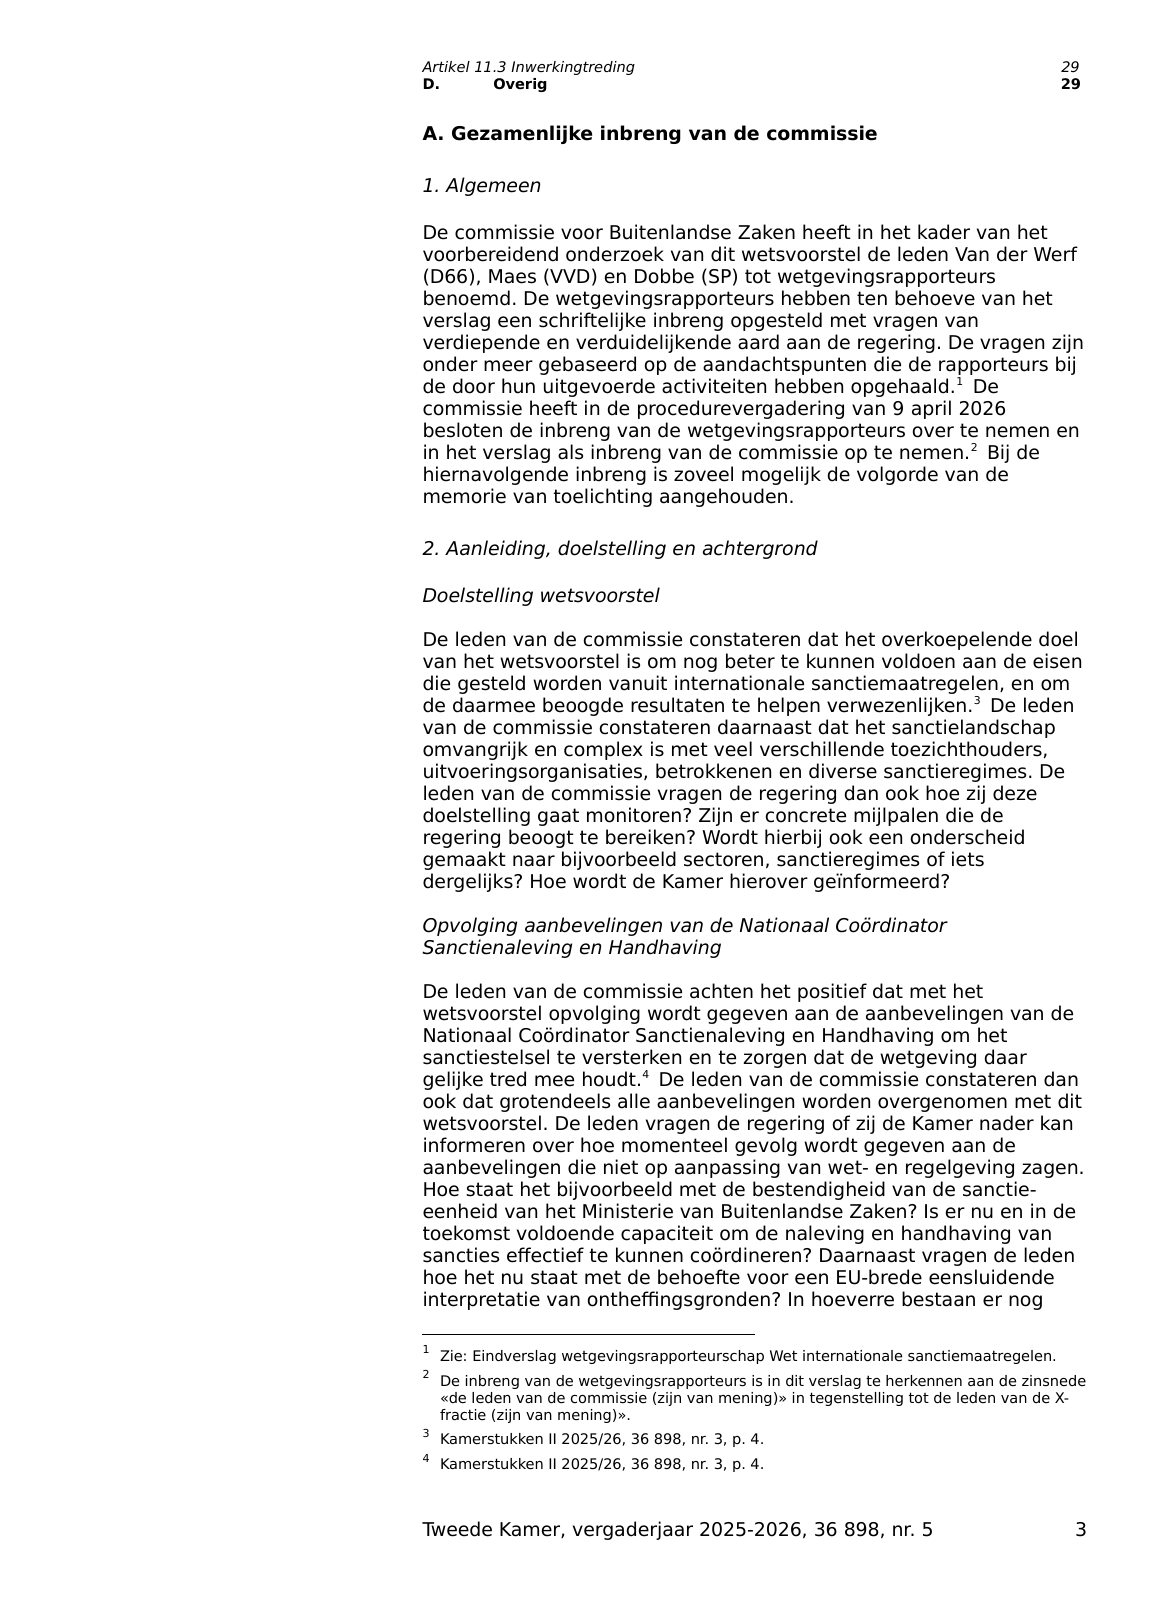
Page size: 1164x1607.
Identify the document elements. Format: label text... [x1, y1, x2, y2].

subtitle Opvolging aanbevelingen van de Nationaal Coördinator Sanctienaleving en Handhaving [422, 915, 1087, 959]
text De commissie voor Buitenlandse Zaken heeft in het kader van het voorbereidend onderzoek van dit wetsvoorstel de leden Van der Werf (D66), Maes (VVD) en Dobbe (SP) tot wetgevingsrapporteurs benoemd. De wetgevingsrapporteurs hebben ten behoeve van het verslag een schriftelijke inbreng opgesteld met vragen van verdiepende en verduidelijkende aard aan de regering. De vragen zijn onder meer gebaseerd op de aandachtspunten die de rapporteurs bij de door hun uitgevoerde activiteiten hebben opgehaald. De commissie heeft in de procedurevergadering van 9 april 2026 besloten de inbreng van de wetgevingsrapporteurs over te nemen en in het verslag als inbreng van de commissie op te nemen. Bij de hiernavolgende inbreng is zoveel mogelijk de volgorde van de memorie van toelichting aangehouden. [422, 222, 1087, 508]
text De leden van de commissie achten het positief dat met het wetsvoorstel opvolging wordt gegeven aan de aanbevelingen van de Nationaal Coördinator Sanctienaleving en Handhaving om het sanctiestelsel te versterken en te zorgen dat de wetgeving daar gelijke tred mee houdt. De leden van de commissie constateren dan ook dat grotendeels alle aanbevelingen worden overgenomen met dit wetsvoorstel. De leden vragen de regering of zij de Kamer nader kan informeren over hoe momenteel gevolg wordt gegeven aan de aanbevelingen die niet op aanpassing van wet- en regelgeving zagen. Hoe staat het bijvoorbeeld met de bestendigheid van de sanctie-eenheid van het Ministerie van Buitenlandse Zaken? Is er nu en in de toekomst voldoende capaciteit om de naleving en handhaving van sancties effectief te kunnen coördineren? Daarnaast vragen de leden hoe het nu staat met de behoefte voor een EU-brede eensluidende interpretatie van ontheffingsgronden? In hoeverre bestaan er nog [422, 981, 1087, 1311]
text Zie: Eindverslag wetgevingsrapporteurschap Wet internationale sanctiemaatregelen. [422, 1343, 1087, 1366]
text Kamerstukken II 2025/26, 36 898, nr. 3, p. 4. [422, 1427, 1087, 1449]
subtitle 1. Algemeen [422, 175, 1087, 197]
text De inbreng van de wetgevingsrapporteurs is in dit verslag te herkennen aan de zinsnede «de leden van de commissie (zijn van mening)» in tegenstelling tot de leden van de X-fractie (zijn van mening)». [422, 1368, 1087, 1424]
text Kamerstukken II 2025/26, 36 898, nr. 3, p. 4. [422, 1452, 1087, 1474]
text De leden van de commissie constateren dat het overkoepelende doel van het wetsvoorstel is om nog beter te kunnen voldoen aan de eisen die gesteld worden vanuit internationale sanctiemaatregelen, en om de daarmee beoogde resultaten te helpen verwezenlijken. De leden van de commissie constateren daarnaast dat het sanctielandschap omvangrijk en complex is met veel verschillende toezichthouders, uitvoeringsorganisaties, betrokkenen en diverse sanctieregimes. De leden van de commissie vragen de regering dan ook hoe zij deze doelstelling gaat monitoren? Zijn er concrete mijlpalen die de regering beoogt te bereiken? Wordt hierbij ook een onderscheid gemaakt naar bijvoorbeeld sectoren, sanctieregimes of iets dergelijks? Hoe wordt de Kamer hierover geïnformeerd? [422, 629, 1087, 893]
table_cell Overig [487, 76, 1027, 93]
table_cell 29 [1028, 76, 1087, 93]
subtitle Doelstelling wetsvoorstel [422, 585, 1087, 607]
table_cell D. [422, 76, 487, 93]
table_cell 29 [1028, 59, 1087, 76]
subtitle A. Gezamenlijke inbreng van de commissie [422, 123, 1087, 145]
table_cell Artikel 11.3 Inwerkingtreding [422, 59, 1027, 76]
subtitle 2. Aanleiding, doelstelling en achtergrond [422, 538, 1087, 560]
